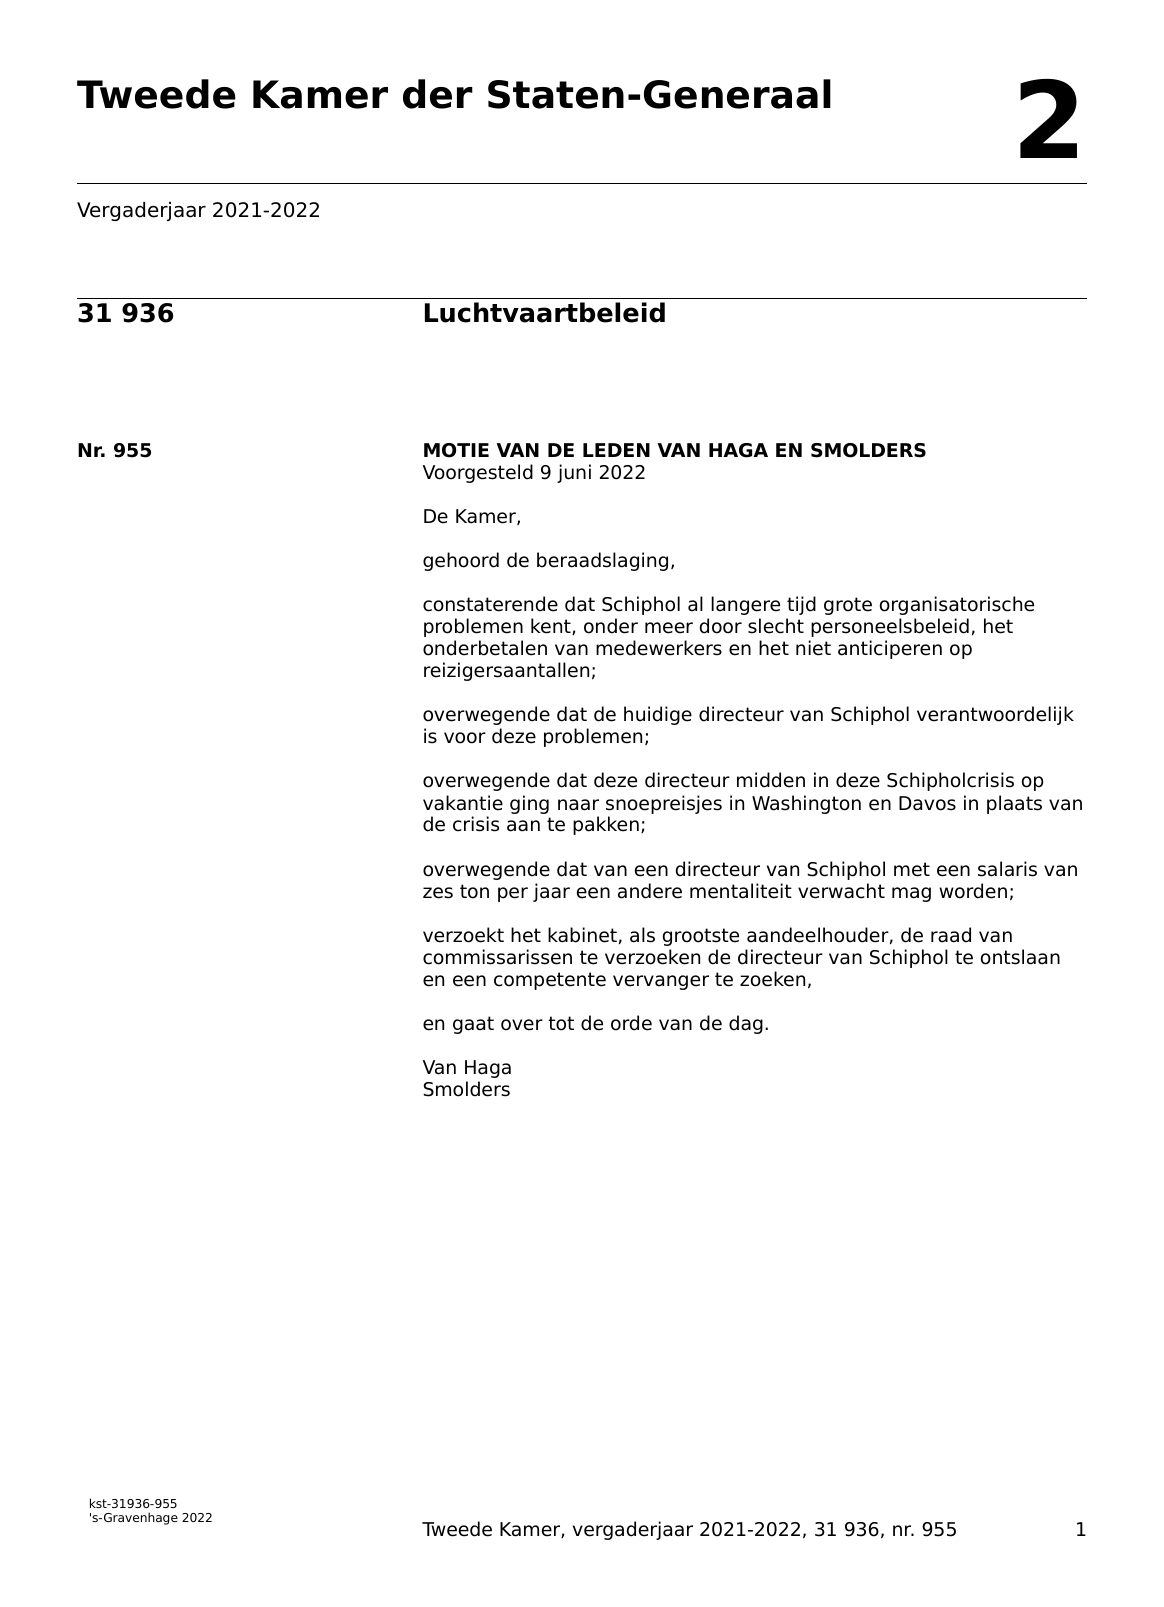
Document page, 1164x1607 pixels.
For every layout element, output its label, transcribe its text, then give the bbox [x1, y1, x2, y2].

subtitle 31 936 Luchtvaartbeleid [77, 299, 1087, 329]
text overwegende dat van een directeur van Schiphol met een salaris van zes ton per jaar een andere mentaliteit verwacht mag worden; [422, 858, 1087, 902]
text en gaat over tot de orde van de dag. [422, 1013, 1087, 1035]
table_header 2 [886, 59, 1087, 183]
table_header Tweede Kamer der Staten-Generaal [77, 59, 886, 183]
text kst-31936-955 [88, 1497, 323, 1511]
text De Kamer, [422, 506, 1087, 528]
text Smolders [422, 1079, 1087, 1101]
text Van Haga [422, 1057, 1087, 1079]
text overwegende dat deze directeur midden in deze Schipholcrisis op vakantie ging naar snoepreisjes in Washington en Davos in plaats van de crisis aan te pakken; [422, 770, 1087, 836]
text gehoord de beraadslaging, [422, 550, 1087, 572]
text verzoekt het kabinet, als grootste aandeelhouder, de raad van commissarissen te verzoeken de directeur van Schiphol te ontslaan en een competente vervanger te zoeken, [422, 925, 1087, 991]
text overwegende dat de huidige directeur van Schiphol verantwoordelijk is voor deze problemen; [422, 704, 1087, 748]
table_cell Vergaderjaar 2021-2022 [77, 184, 1087, 298]
text Voorgesteld 9 juni 2022 [422, 462, 1087, 484]
text constaterende dat Schiphol al langere tijd grote organisatorische problemen kent, onder meer door slecht personeelsbeleid, het onderbetalen van medewerkers en het niet anticiperen op reizigersaantallen; [422, 594, 1087, 682]
subtitle Nr. 955 MOTIE VAN DE LEDEN VAN HAGA EN SMOLDERS [77, 440, 1087, 462]
text 's-Gravenhage 2022 [88, 1511, 323, 1525]
